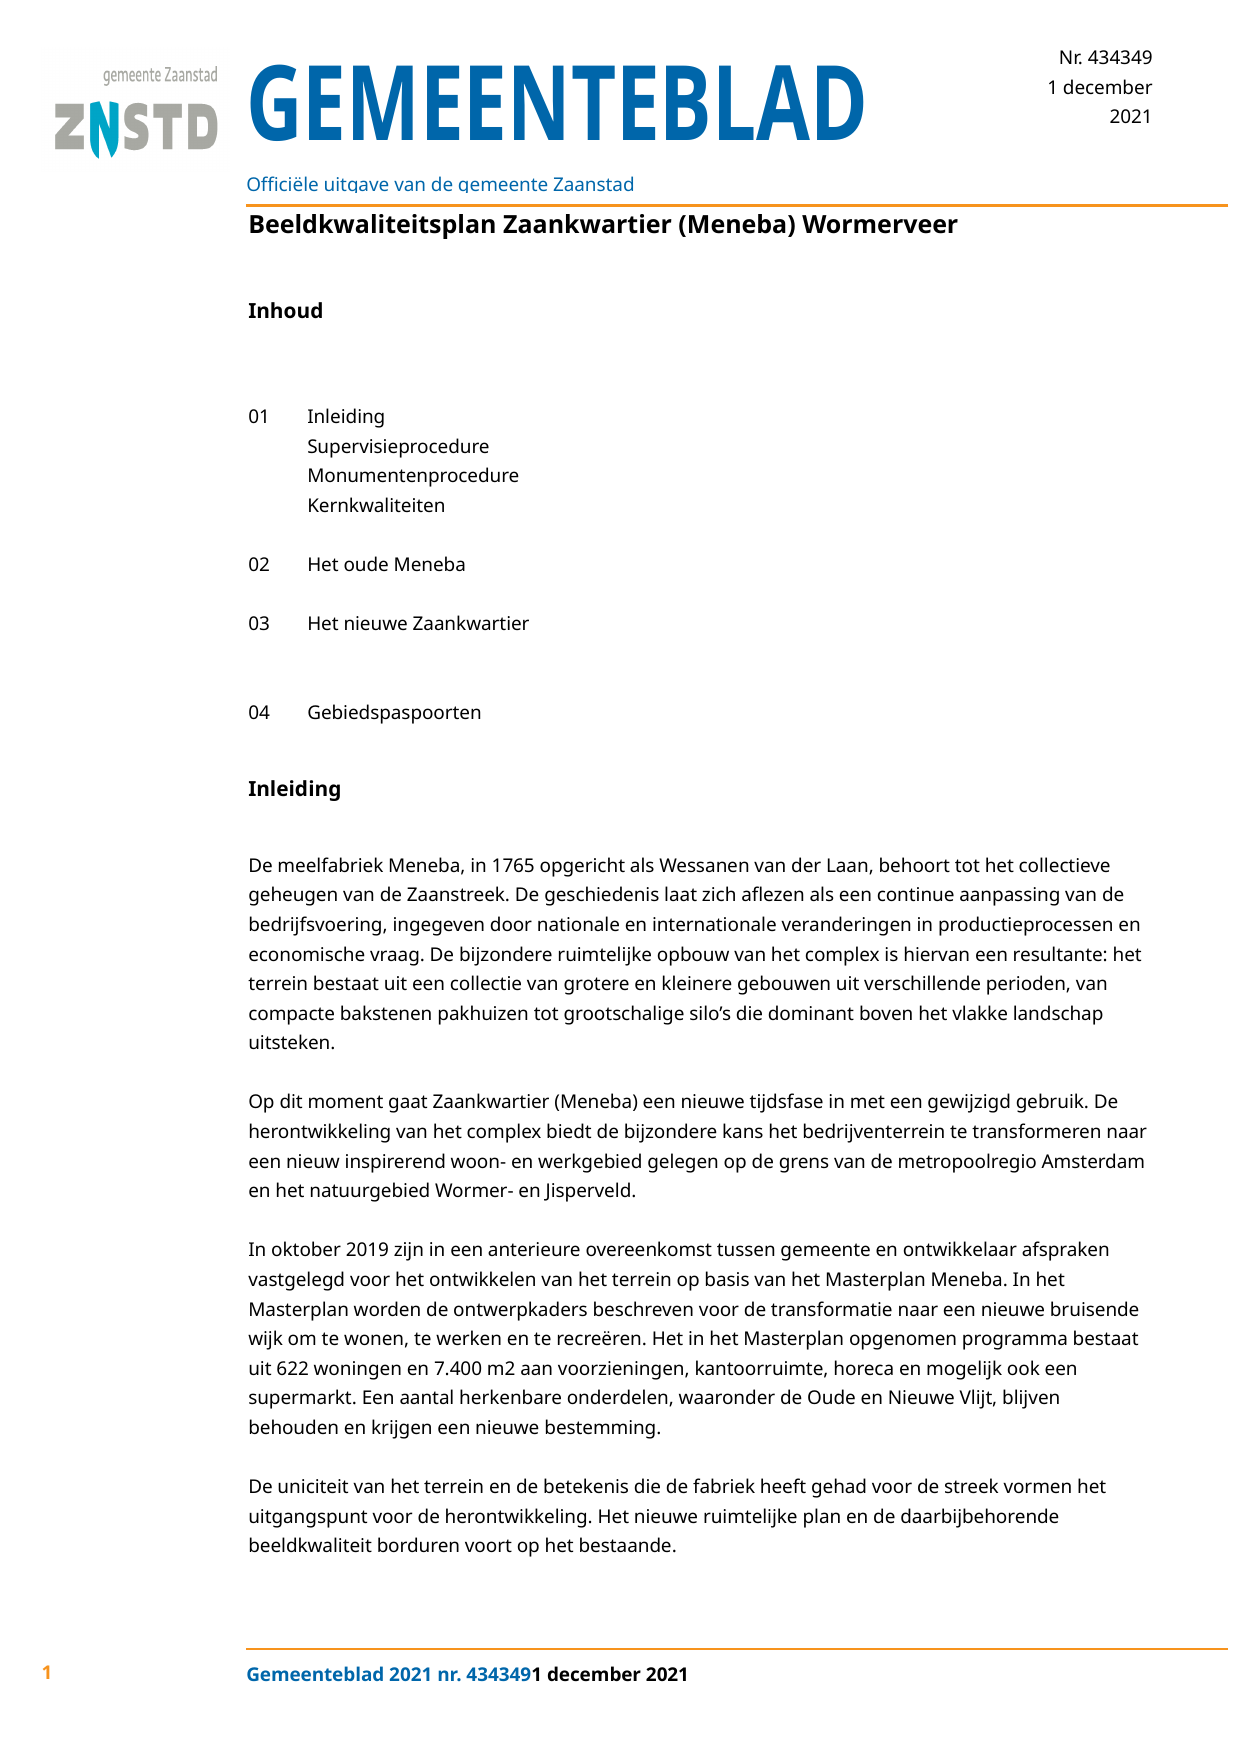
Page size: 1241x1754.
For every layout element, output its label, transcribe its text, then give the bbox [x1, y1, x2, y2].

list Het nieuwe Zaankwartier [248, 610, 1152, 636]
picture [41, 47, 231, 172]
list Inleiding [248, 403, 1152, 429]
text Beeldkwaliteitsplan Zaankwartier (Meneba) Wormerveer [248, 207, 1152, 241]
list Monumentenprocedure [248, 462, 1152, 488]
text Inleiding [248, 774, 1152, 803]
list Het oude Meneba [248, 551, 1152, 577]
text De meelfabriek Meneba, in 1765 opgericht als Wessanen van der Laan, behoort tot het collectieve geheugen van de Zaanstreek. De geschiedenis laat zich aflezen als een continue aanpassing van de bedrijfsvoering, ingegeven door nationale en internationale veranderingen in productieprocessen en economische vraag. De bijzondere ruimtelijke opbouw van het complex is hiervan een resultante: het terrein bestaat uit een collectie van grotere en kleinere gebouwen uit verschillende perioden, van compacte bakstenen pakhuizen tot grootschalige silo’s die dominant boven het vlakke landschap uitsteken. [248, 852, 1152, 1055]
list Kernkwaliteiten [248, 492, 1152, 518]
list Gebiedspaspoorten [248, 699, 1152, 725]
list Supervisieprocedure [248, 433, 1152, 459]
text Op dit moment gaat Zaankwartier (Meneba) een nieuwe tijdsfase in met een gewijzigd gebruik. De herontwikkeling van het complex biedt de bijzondere kans het bedrijventerrein te transformeren naar een nieuw inspirerend woon- en werkgebied gelegen op de grens van de metropoolregio Amsterdam en het natuurgebied Wormer- en Jisperveld. [248, 1089, 1152, 1203]
text De uniciteit van het terrein en de betekenis die de fabriek heeft gehad voor de streek vormen het uitgangspunt voor de herontwikkeling. Het nieuwe ruimtelijke plan en de daarbijbehorende beeldkwaliteit borduren voort op het bestaande. [248, 1473, 1152, 1558]
text Inhoud [248, 296, 1152, 324]
text In oktober 2019 zijn in een anterieure overeenkomst tussen gemeente en ontwikkelaar afspraken vastgelegd voor het ontwikkelen van het terrein op basis van het Masterplan Meneba. In het Masterplan worden de ontwerpkaders beschreven voor de transformatie naar een nieuwe bruisende wijk om te wonen, te werken en te recreëren. Het in het Masterplan opgenomen programma bestaat uit 622 woningen en 7.400 m2 aan voorzieningen, kantoorruimte, horeca en mogelijk ook een supermarkt. Een aantal herkenbare onderdelen, waaronder de Oude en Nieuwe Vlijt, blijven behouden en krijgen een nieuwe bestemming. [248, 1237, 1152, 1440]
